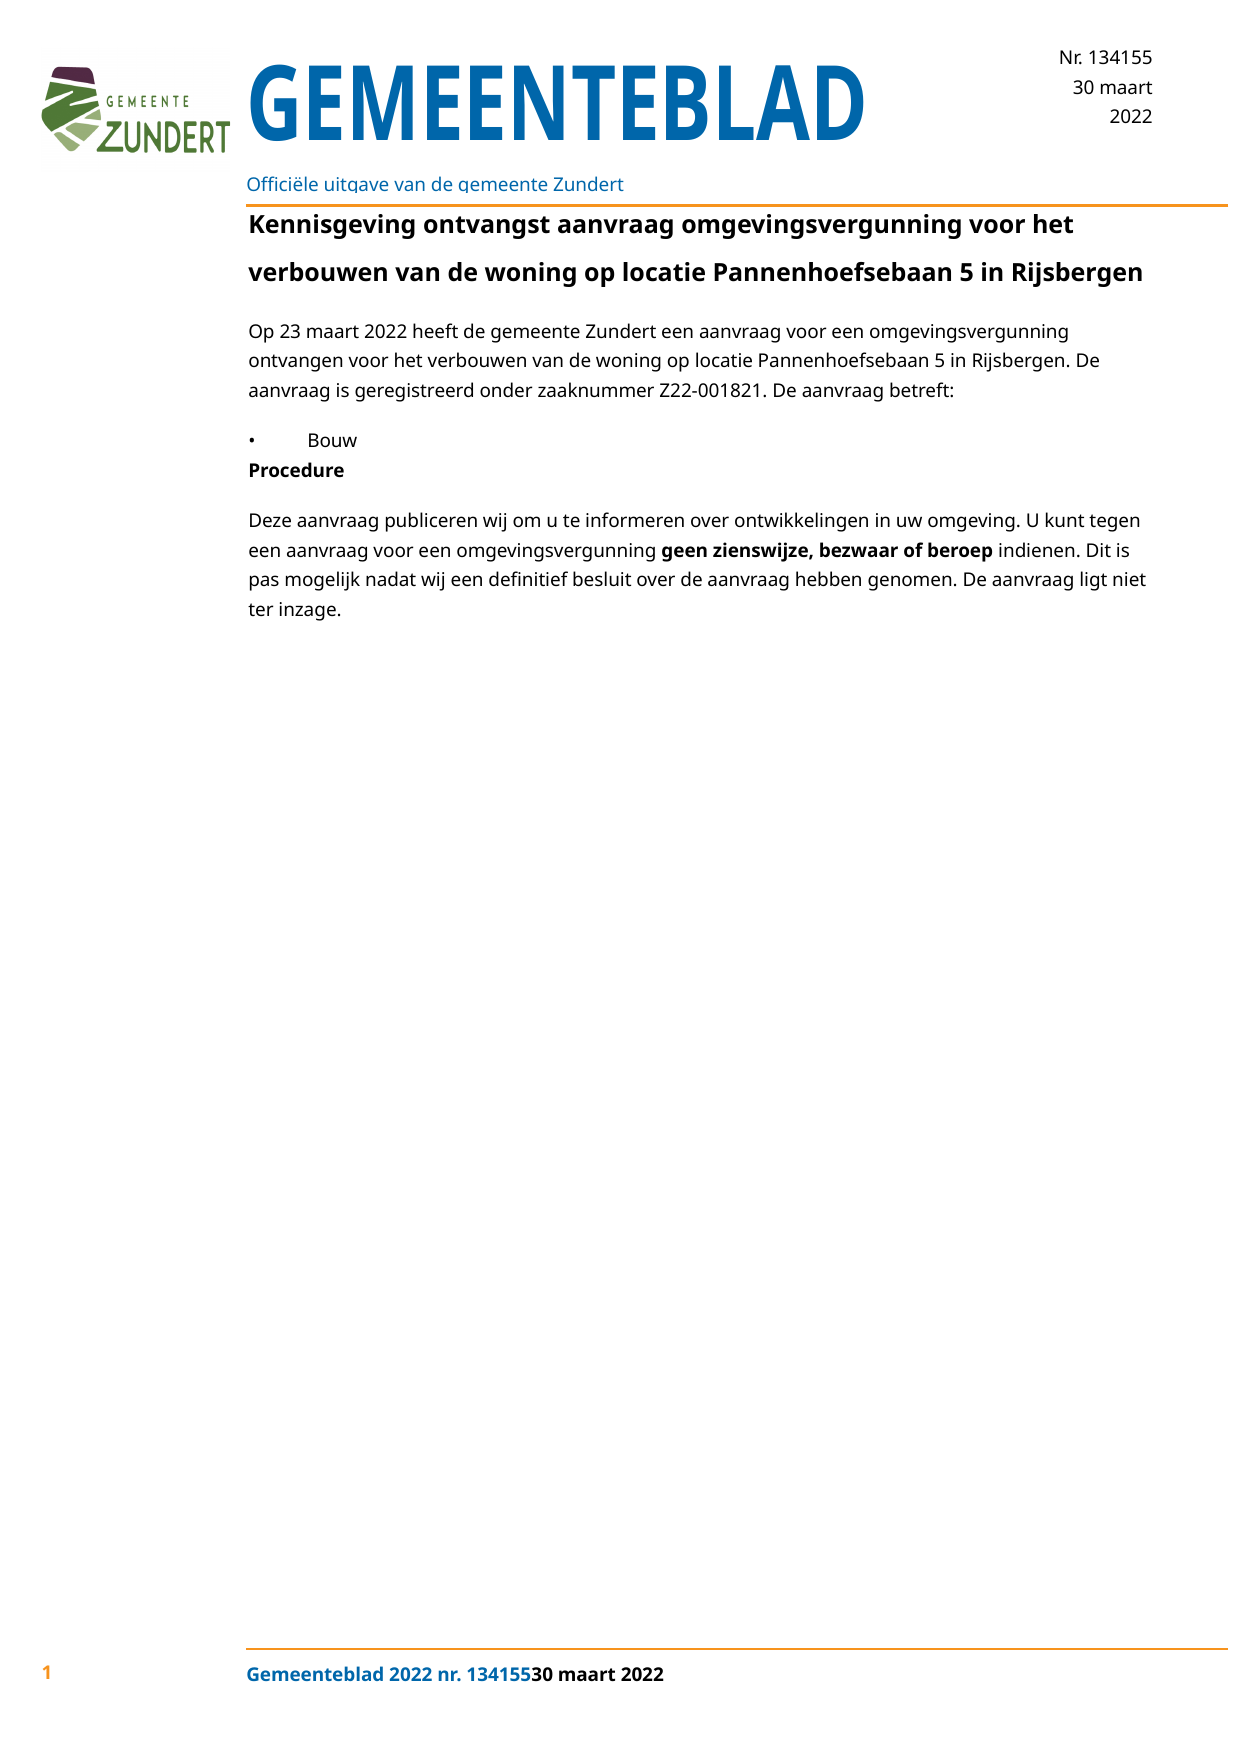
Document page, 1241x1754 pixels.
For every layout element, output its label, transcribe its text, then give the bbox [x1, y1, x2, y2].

picture [41, 47, 231, 172]
text Deze aanvraag publiceren wij om u te informeren over ontwikkelingen in uw omgeving. U kunt tegen een aanvraag voor een omgevingsvergunning geen zienswijze, bezwaar of beroep indienen. Dit is pas mogelijk nadat wij een definitief besluit over de aanvraag hebben genomen. De aanvraag ligt niet ter inzage. [248, 507, 1152, 622]
text Kennisgeving ontvangst aanvraag omgevingsvergunning voor het verbouwen van de woning op locatie Pannenhoefsebaan 5 in Rijsbergen [248, 207, 1152, 288]
text Op 23 maart 2022 heeft de gemeente Zundert een aanvraag voor een omgevingsvergunning ontvangen voor het verbouwen van de woning op locatie Pannenhoefsebaan 5 in Rijsbergen. De aanvraag is geregistreerd onder zaaknummer Z22-001821. De aanvraag betreft: [248, 318, 1152, 403]
list Bouw [248, 427, 1152, 453]
text Procedure [248, 457, 1152, 483]
